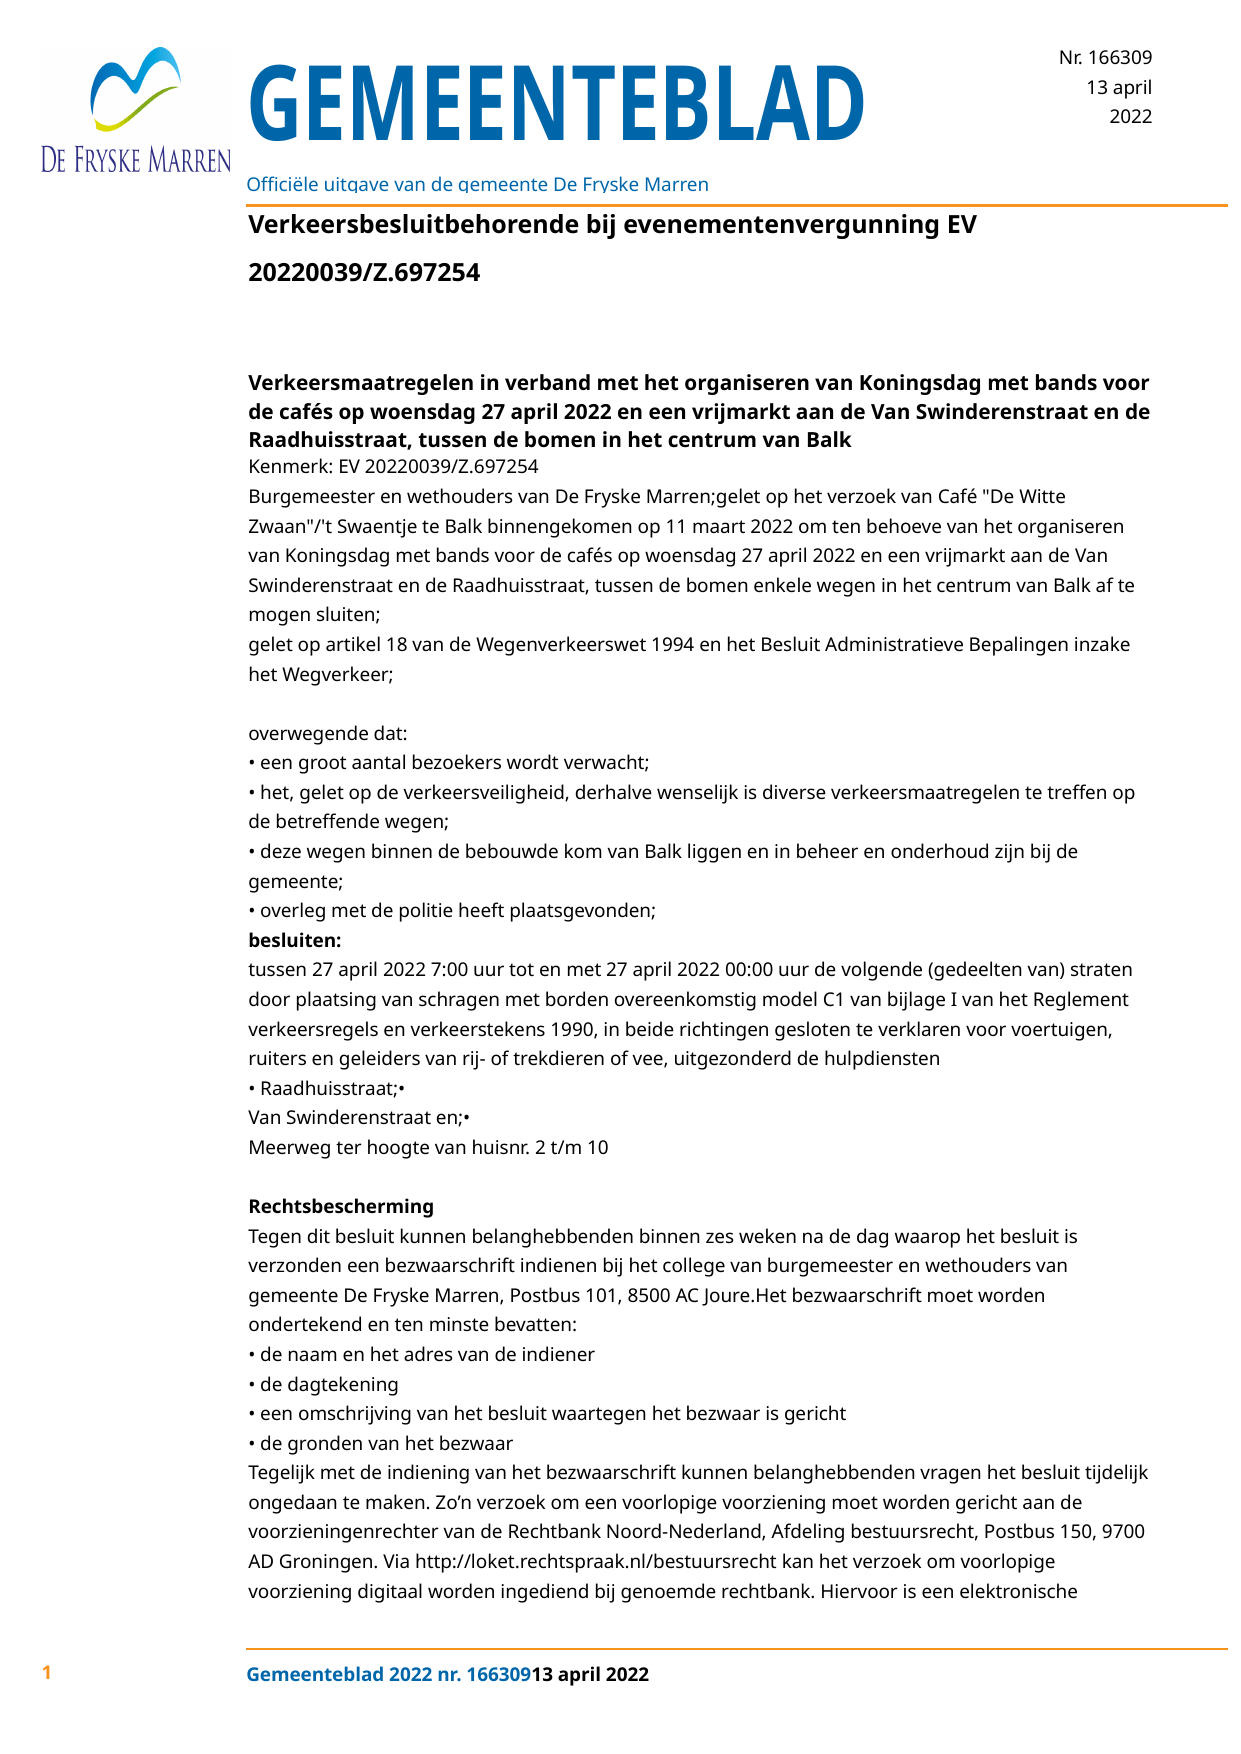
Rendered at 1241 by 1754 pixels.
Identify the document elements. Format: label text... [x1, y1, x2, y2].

text tussen 27 april 2022 7:00 uur tot en met 27 april 2022 00:00 uur de volgende (gedeelten van) straten door plaatsing van schragen met borden overeenkomstig model C1 van bijlage I van het Reglement verkeersregels en verkeerstekens 1990, in beide richtingen gesloten te verklaren voor voertuigen, ruiters en geleiders van rij- of trekdieren of vee, uitgezonderd de hulpdiensten [248, 957, 1152, 1071]
text • een groot aantal bezoekers wordt verwacht; [248, 749, 1152, 775]
text Verkeersmaatregelen in verband met het organiseren van Koningsdag met bands voor de cafés op woensdag 27 april 2022 en een vrijmarkt aan de Van Swinderenstraat en de Raadhuisstraat, tussen de bomen in het centrum van Balk [248, 368, 1152, 454]
text • Raadhuisstraat;• [248, 1075, 1152, 1101]
text Tegelijk met de indiening van het bezwaarschrift kunnen belanghebbenden vragen het besluit tijdelijk ongedaan te maken. Zo’n verzoek om een voorlopige voorziening moet worden gericht aan de voorzieningenrechter van de Rechtbank Noord-Nederland, Afdeling bestuursrecht, Postbus 150, 9700 AD Groningen. Via http://loket.rechtspraak.nl/bestuursrecht kan het verzoek om voorlopige voorziening digitaal worden ingediend bij genoemde rechtbank. Hiervoor is een elektronische [248, 1459, 1152, 1603]
text besluiten: [248, 927, 1152, 953]
text • overleg met de politie heeft plaatsgevonden; [248, 897, 1152, 923]
text overwegende dat: [248, 720, 1152, 746]
text Rechtsbescherming [248, 1193, 1152, 1219]
text Van Swinderenstraat en;• [248, 1104, 1152, 1130]
text • deze wegen binnen de bebouwde kom van Balk liggen en in beheer en onderhoud zijn bij de gemeente; [248, 838, 1152, 893]
text Burgemeester en wethouders van De Fryske Marren;gelet op het verzoek van Café "De Witte Zwaan"/'t Swaentje te Balk binnengekomen op 11 maart 2022 om ten behoeve van het organiseren van Koningsdag met bands voor de cafés op woensdag 27 april 2022 en een vrijmarkt aan de Van Swinderenstraat en de Raadhuisstraat, tussen de bomen enkele wegen in het centrum van Balk af te mogen sluiten; [248, 483, 1152, 627]
text Kenmerk: EV 20220039/Z.697254 [248, 454, 1152, 479]
text Verkeersbesluitbehorende bij evenementenvergunning EV 20220039/Z.697254 [248, 207, 1152, 288]
text • de naam en het adres van de indiener [248, 1341, 1152, 1367]
text • het, gelet op de verkeersveiligheid, derhalve wenselijk is diverse verkeersmaatregelen te treffen op de betreffende wegen; [248, 779, 1152, 834]
text • de gronden van het bezwaar [248, 1430, 1152, 1456]
text Tegen dit besluit kunnen belanghebbenden binnen zes weken na de dag waarop het besluit is verzonden een bezwaarschrift indienen bij het college van burgemeester en wethouders van gemeente De Fryske Marren, Postbus 101, 8500 AC Joure.Het bezwaarschrift moet worden ondertekend en ten minste bevatten: [248, 1223, 1152, 1337]
text • de dagtekening [248, 1371, 1152, 1396]
picture [41, 47, 231, 172]
text Meerweg ter hoogte van huisnr. 2 t/m 10 [248, 1134, 1152, 1160]
text • een omschrijving van het besluit waartegen het bezwaar is gericht [248, 1400, 1152, 1426]
text gelet op artikel 18 van de Wegenverkeerswet 1994 en het Besluit Administratieve Bepalingen inzake het Wegverkeer; [248, 631, 1152, 686]
